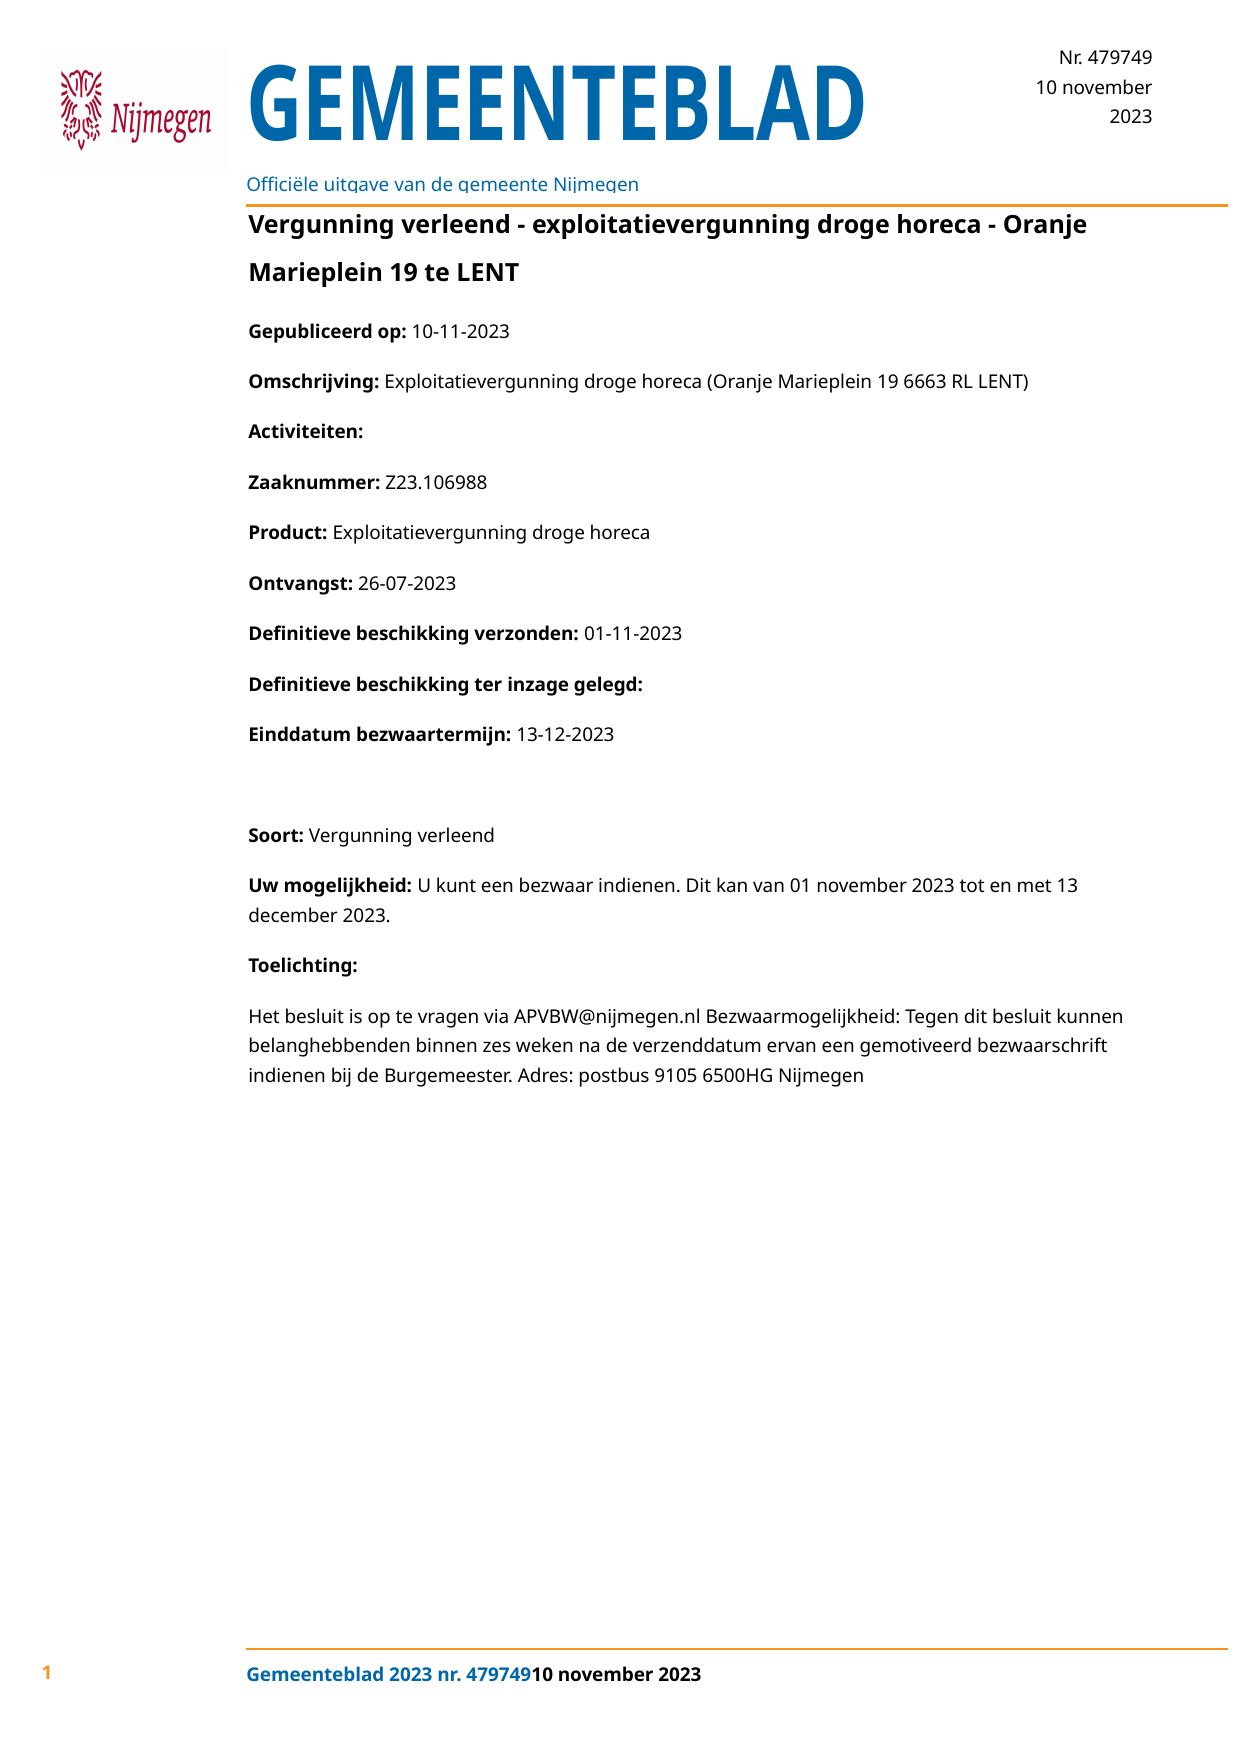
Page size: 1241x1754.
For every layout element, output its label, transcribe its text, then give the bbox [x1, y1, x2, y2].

text Soort: Vergunning verleend [248, 822, 1152, 848]
text Product: Exploitatievergunning droge horeca [248, 519, 1152, 545]
text Omschrijving: Exploitatievergunning droge horeca (Oranje Marieplein 19 6663 RL LENT) [248, 368, 1152, 394]
picture [41, 47, 231, 172]
text Zaaknummer: Z23.106988 [248, 469, 1152, 495]
text Gepubliceerd op: 10-11-2023 [248, 318, 1152, 344]
text Toelichting: [248, 952, 1152, 978]
text Activiteiten: [248, 419, 1152, 444]
text Ontvangst: 26-07-2023 [248, 570, 1152, 596]
text Definitieve beschikking verzonden: 01-11-2023 [248, 620, 1152, 646]
text Definitieve beschikking ter inzage gelegd: [248, 671, 1152, 697]
text Einddatum bezwaartermijn: 13-12-2023 [248, 721, 1152, 747]
text Uw mogelijkheid: U kunt een bezwaar indienen. Dit kan van 01 november 2023 tot en met 13 december 2023. [248, 872, 1152, 928]
text Het besluit is op te vragen via APVBW@nijmegen.nl Bezwaarmogelijkheid: Tegen dit besluit kunnen belanghebbenden binnen zes weken na de verzenddatum ervan een gemotiveerd bezwaarschrift indienen bij de Burgemeester. Adres: postbus 9105 6500HG Nijmegen [248, 1003, 1152, 1088]
text Vergunning verleend - exploitatievergunning droge horeca - Oranje Marieplein 19 te LENT [248, 207, 1152, 288]
